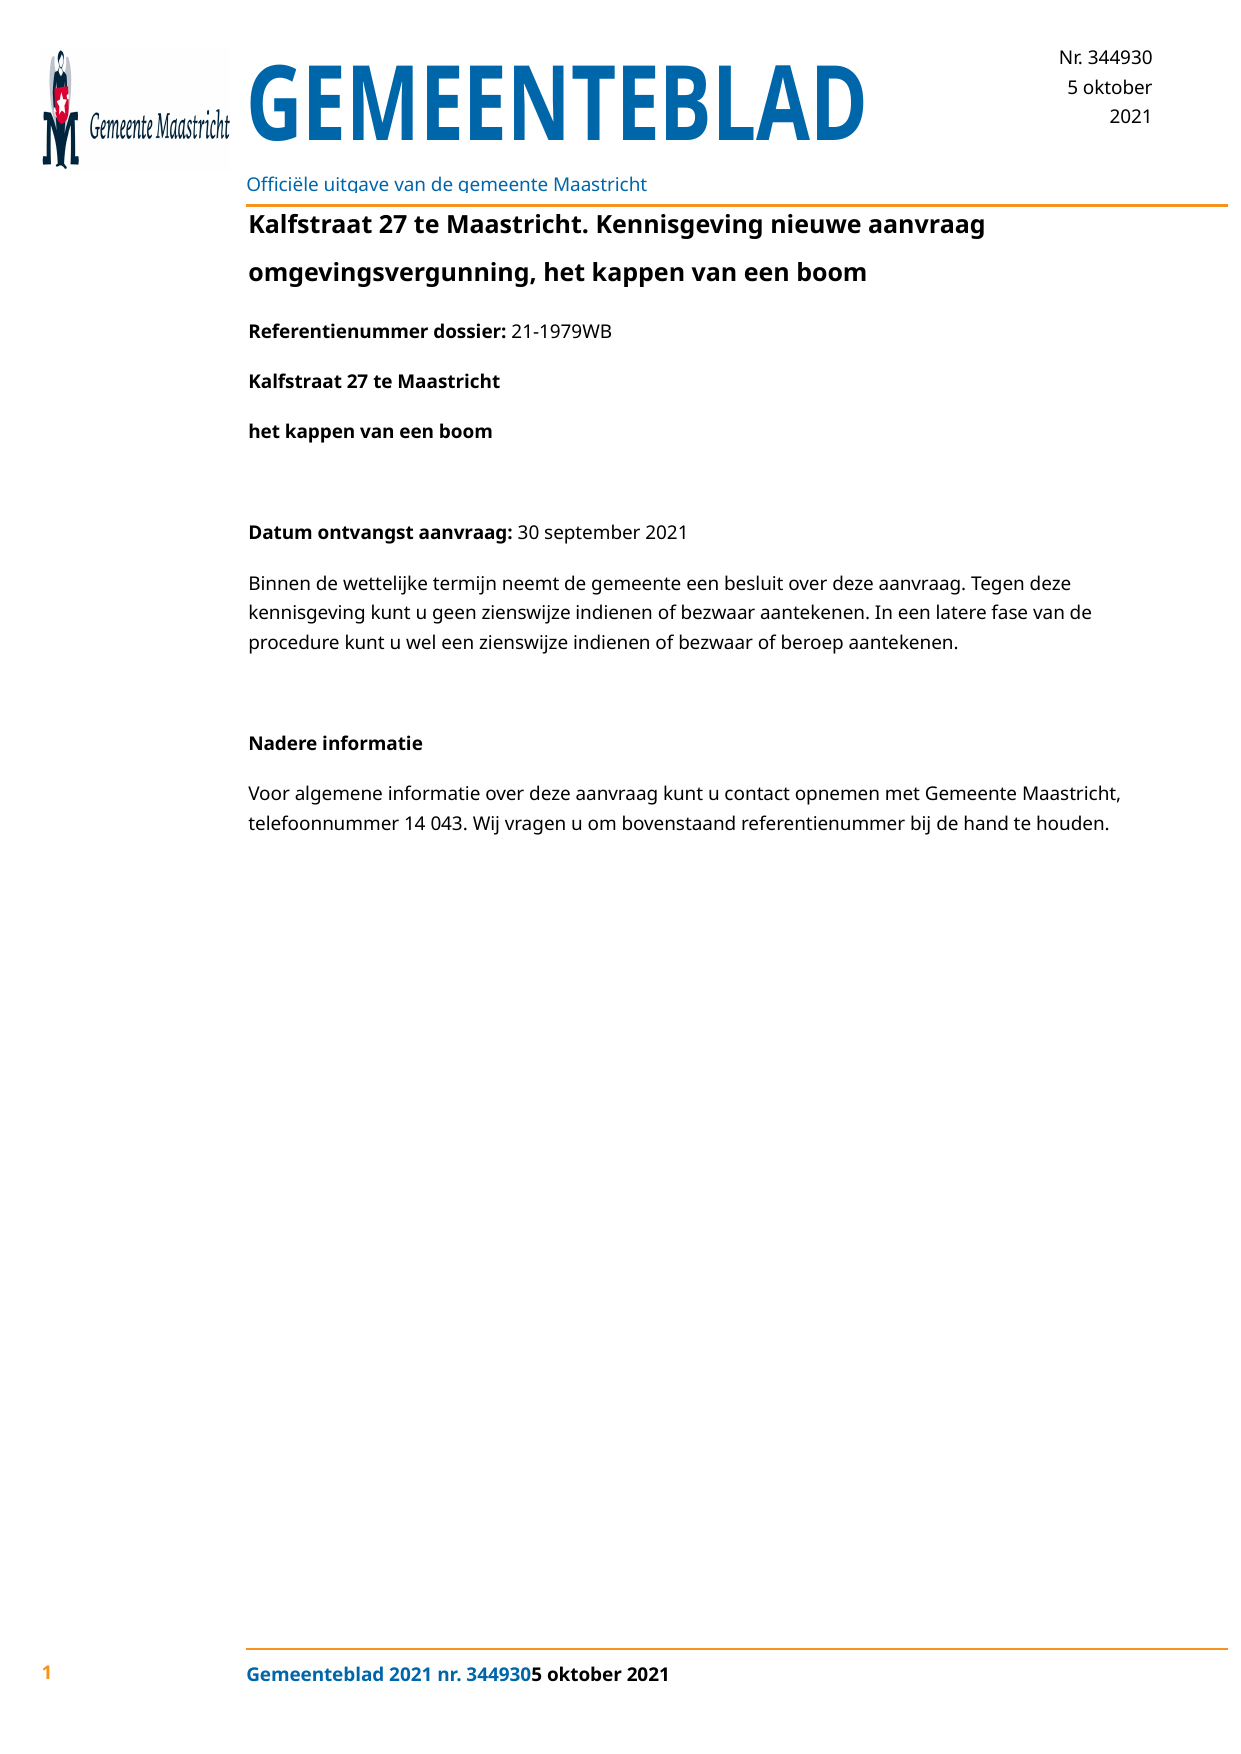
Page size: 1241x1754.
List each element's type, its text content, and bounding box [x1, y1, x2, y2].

text Referentienummer dossier: 21-1979WB [248, 318, 1152, 344]
text Kalfstraat 27 te Maastricht. Kennisgeving nieuwe aanvraag omgevingsvergunning, het kappen van een boom [248, 207, 1152, 288]
text Binnen de wettelijke termijn neemt de gemeente een besluit over deze aanvraag. Tegen deze kennisgeving kunt u geen zienswijze indienen of bezwaar aantekenen. In een latere fase van de procedure kunt u wel een zienswijze indienen of bezwaar of beroep aantekenen. [248, 570, 1152, 655]
text Nadere informatie [248, 730, 1152, 756]
text Voor algemene informatie over deze aanvraag kunt u contact opnemen met Gemeente Maastricht, telefoonnummer 14 043. Wij vragen u om bovenstaand referentienummer bij de hand te houden. [248, 780, 1152, 836]
picture [41, 47, 231, 172]
text Datum ontvangst aanvraag: 30 september 2021 [248, 519, 1152, 545]
text Kalfstraat 27 te Maastricht [248, 368, 1152, 394]
text het kappen van een boom [248, 419, 1152, 444]
